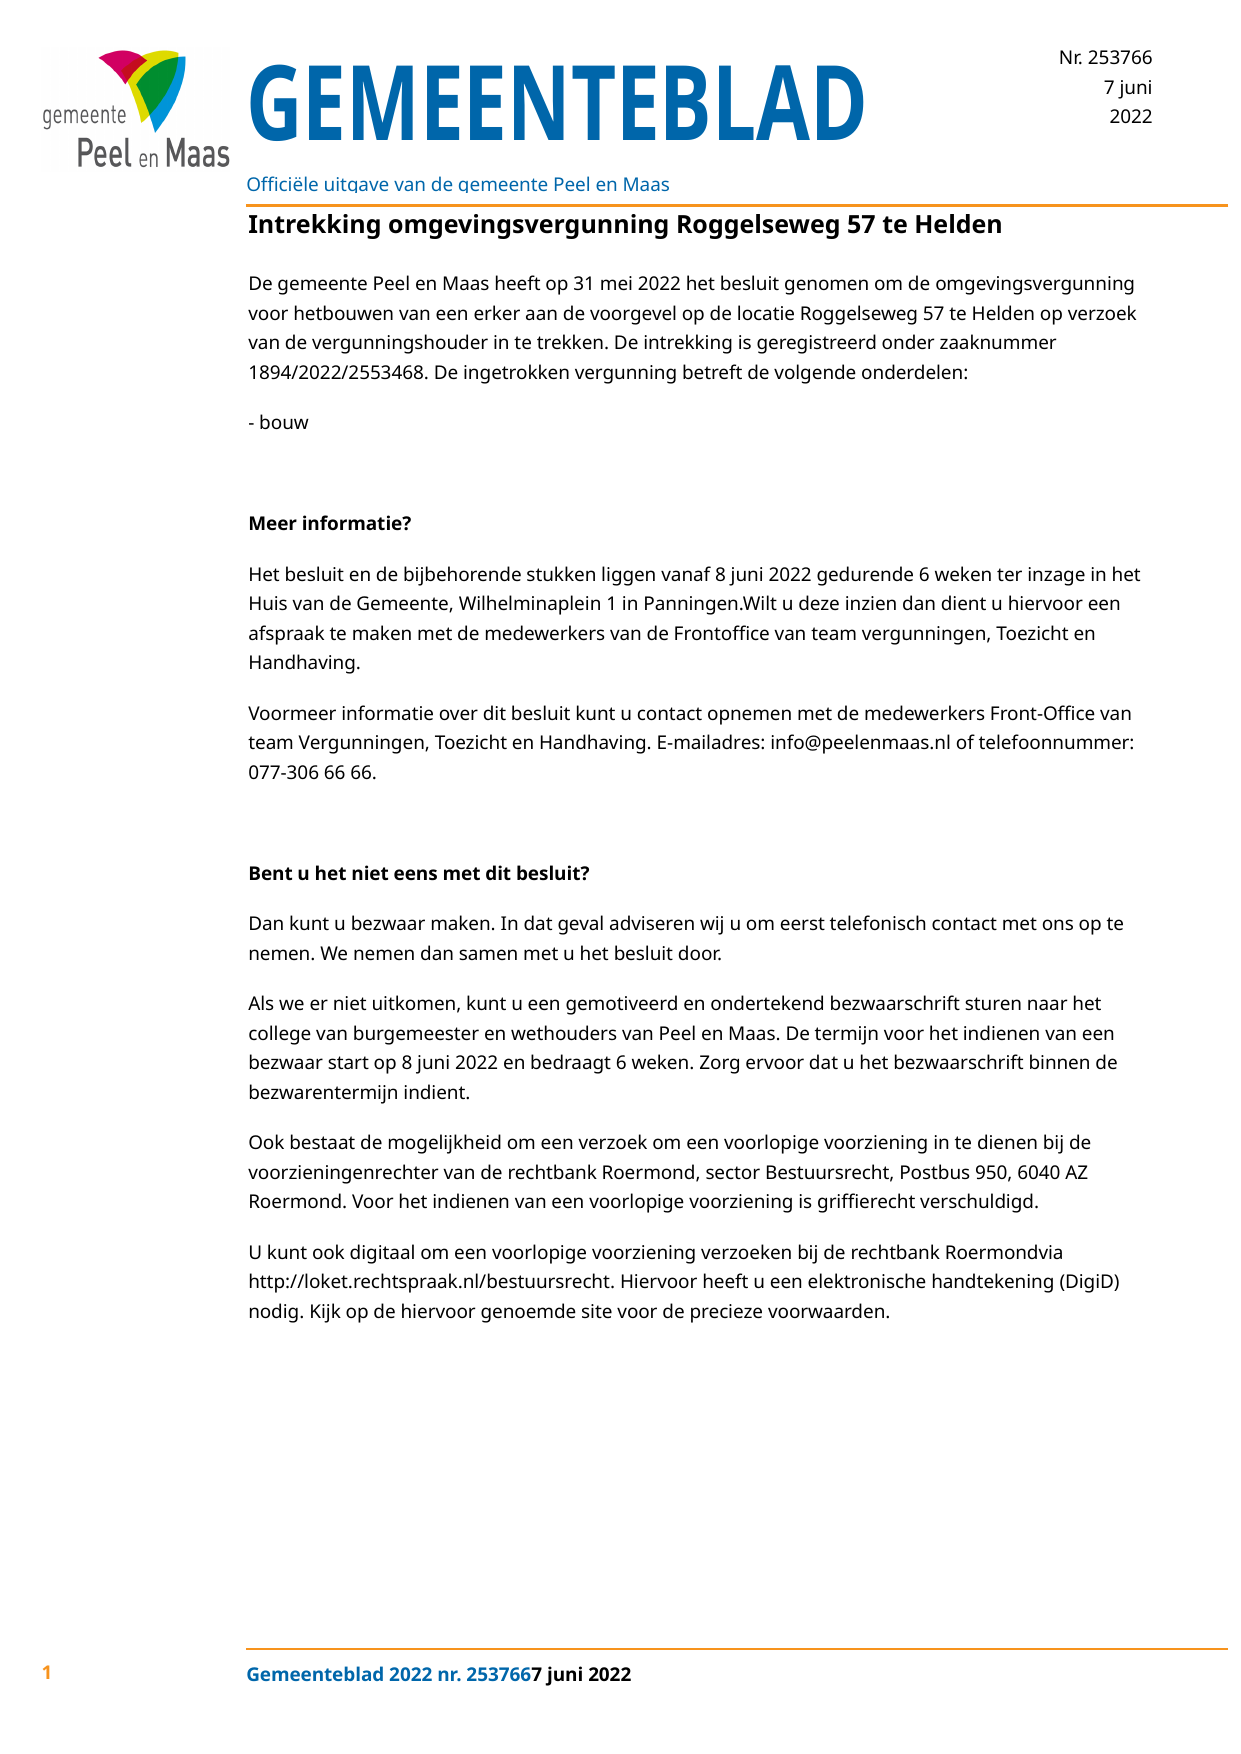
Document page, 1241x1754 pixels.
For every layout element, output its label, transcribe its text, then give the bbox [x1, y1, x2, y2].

text De gemeente Peel en Maas heeft op 31 mei 2022 het besluit genomen om de omgevingsvergunning voor hetbouwen van een erker aan de voorgevel op de locatie Roggelseweg 57 te Helden op verzoek van de vergunningshouder in te trekken. De intrekking is geregistreerd onder zaaknummer 1894/2022/2553468. De ingetrokken vergunning betreft de volgende onderdelen: [248, 270, 1152, 385]
text Voormeer informatie over dit besluit kunt u contact opnemen met de medewerkers Front-Office van team Vergunningen, Toezicht en Handhaving. E-mailadres: info@peelenmaas.nl of telefoonnummer: 077-306 66 66. [248, 700, 1152, 785]
text Dan kunt u bezwaar maken. In dat geval adviseren wij u om eerst telefonisch contact met ons op te nemen. We nemen dan samen met u het besluit door. [248, 910, 1152, 966]
picture [41, 47, 231, 172]
text Het besluit en de bijbehorende stukken liggen vanaf 8 juni 2022 gedurende 6 weken ter inzage in het Huis van de Gemeente, Wilhelminaplein 1 in Panningen.Wilt u deze inzien dan dient u hiervoor een afspraak te maken met de medewerkers van de Frontoffice van team vergunningen, Toezicht en Handhaving. [248, 561, 1152, 675]
text Intrekking omgevingsvergunning Roggelseweg 57 te Helden [248, 207, 1152, 241]
text U kunt ook digitaal om een voorlopige voorziening verzoeken bij de rechtbank Roermondvia http://loket.rechtspraak.nl/bestuursrecht. Hiervoor heeft u een elektronische handtekening (DigiD) nodig. Kijk op de hiervoor genoemde site voor de precieze voorwaarden. [248, 1239, 1152, 1324]
text Meer informatie? [248, 510, 1152, 536]
text - bouw [248, 409, 1152, 435]
text Als we er niet uitkomen, kunt u een gemotiveerd en ondertekend bezwaarschrift sturen naar het college van burgemeester en wethouders van Peel en Maas. De termijn voor het indienen van een bezwaar start op 8 juni 2022 en bedraagt 6 weken. Zorg ervoor dat u het bezwaarschrift binnen de bezwarentermijn indient. [248, 990, 1152, 1105]
text Bent u het niet eens met dit besluit? [248, 860, 1152, 886]
text Ook bestaat de mogelijkheid om een verzoek om een voorlopige voorziening in te dienen bij de voorzieningenrechter van de rechtbank Roermond, sector Bestuursrecht, Postbus 950, 6040 AZ Roermond. Voor het indienen van een voorlopige voorziening is griffierecht verschuldigd. [248, 1129, 1152, 1214]
